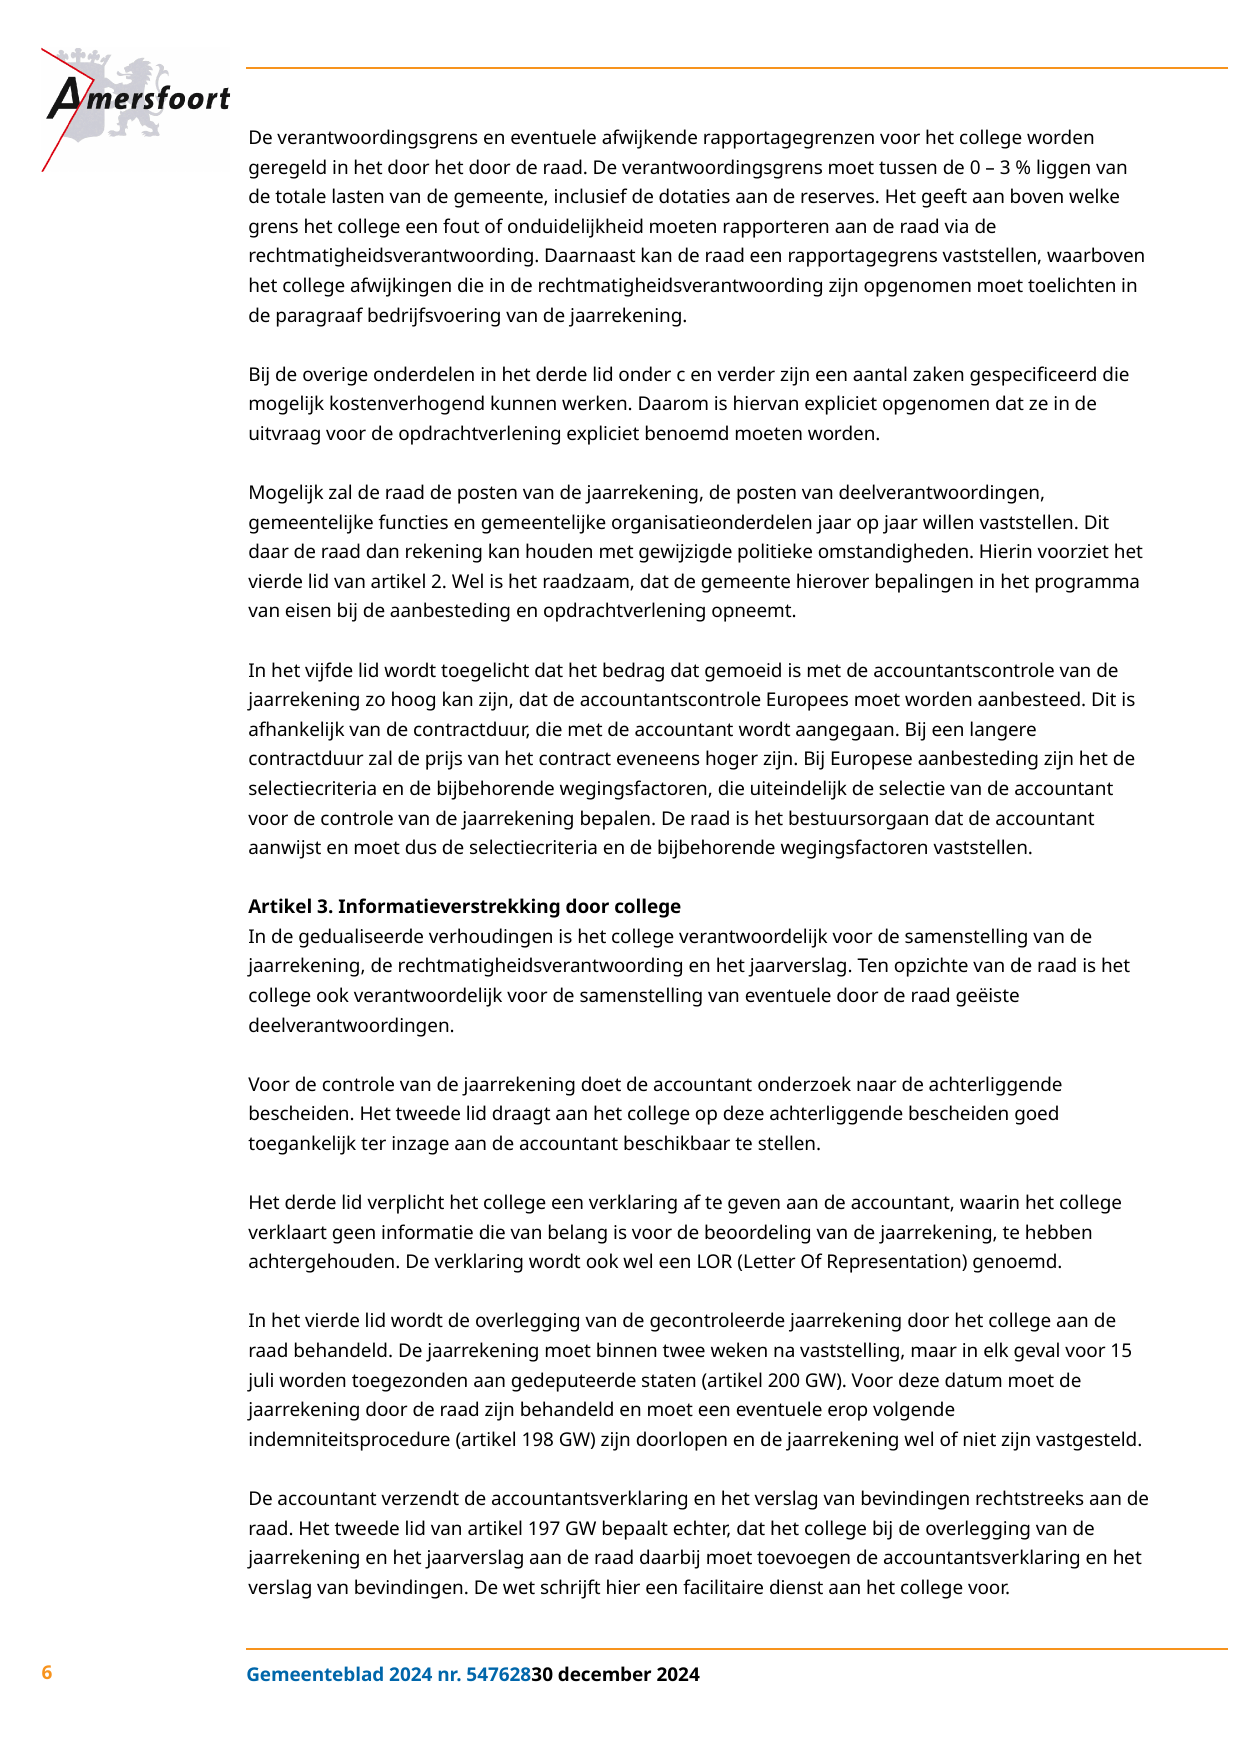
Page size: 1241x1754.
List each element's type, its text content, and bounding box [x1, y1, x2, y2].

text Voor de controle van de jaarrekening doet de accountant onderzoek naar de achterliggende bescheiden. Het tweede lid draagt aan het college op deze achterliggende bescheiden goed toegankelijk ter inzage aan de accountant beschikbaar te stellen. [248, 1071, 1152, 1156]
text Het derde lid verplicht het college een verklaring af te geven aan de accountant, waarin het college verklaart geen informatie die van belang is voor de beoordeling van de jaarrekening, te hebben achtergehouden. De verklaring wordt ook wel een LOR (Letter Of Representation) genoemd. [248, 1189, 1152, 1274]
text Mogelijk zal de raad de posten van de jaarrekening, de posten van deelverantwoordingen, gemeentelijke functies en gemeentelijke organisatieonderdelen jaar op jaar willen vaststellen. Dit daar de raad dan rekening kan houden met gewijzigde politieke omstandigheden. Hierin voorziet het vierde lid van artikel 2. Wel is het raadzaam, dat de gemeente hierover bepalingen in het programma van eisen bij de aanbesteding en opdrachtverlening opneemt. [248, 479, 1152, 623]
text In het vierde lid wordt de overlegging van de gecontroleerde jaarrekening door het college aan de raad behandeld. De jaarrekening moet binnen twee weken na vaststelling, maar in elk geval voor 15 juli worden toegezonden aan gedeputeerde staten (artikel 200 GW). Voor deze datum moet de jaarrekening door de raad zijn behandeld en moet een eventuele erop volgende indemniteitsprocedure (artikel 198 GW) zijn doorlopen en de jaarrekening wel of niet zijn vastgesteld. [248, 1308, 1152, 1452]
picture [41, 47, 231, 172]
text In de gedualiseerde verhoudingen is het college verantwoordelijk voor de samenstelling van de jaarrekening, de rechtmatigheidsverantwoording en het jaarverslag. Ten opzichte van de raad is het college ook verantwoordelijk voor de samenstelling van eventuele door de raad geëiste deelverantwoordingen. [248, 923, 1152, 1038]
text De accountant verzendt de accountantsverklaring en het verslag van bevindingen rechtstreeks aan de raad. Het tweede lid van artikel 197 GW bepaalt echter, dat het college bij de overlegging van de jaarrekening en het jaarverslag aan de raad daarbij moet toevoegen de accountantsverklaring en het verslag van bevindingen. De wet schrijft hier een facilitaire dienst aan het college voor. [248, 1485, 1152, 1600]
text In het vijfde lid wordt toegelicht dat het bedrag dat gemoeid is met de accountantscontrole van de jaarrekening zo hoog kan zijn, dat de accountantscontrole Europees moet worden aanbesteed. Dit is afhankelijk van de contractduur, die met de accountant wordt aangegaan. Bij een langere contractduur zal de prijs van het contract eveneens hoger zijn. Bij Europese aanbesteding zijn het de selectiecriteria en de bijbehorende wegingsfactoren, die uiteindelijk de selectie van de accountant voor de controle van de jaarrekening bepalen. De raad is het bestuursorgaan dat de accountant aanwijst en moet dus de selectiecriteria en de bijbehorende wegingsfactoren vaststellen. [248, 657, 1152, 860]
text De verantwoordingsgrens en eventuele afwijkende rapportagegrenzen voor het college worden geregeld in het door het door de raad. De verantwoordingsgrens moet tussen de 0 – 3 % liggen van de totale lasten van de gemeente, inclusief de dotaties aan de reserves. Het geeft aan boven welke grens het college een fout of onduidelijkheid moeten rapporteren aan de raad via de rechtmatigheidsverantwoording. Daarnaast kan de raad een rapportagegrens vaststellen, waarboven het college afwijkingen die in de rechtmatigheidsverantwoording zijn opgenomen moet toelichten in de paragraaf bedrijfsvoering van de jaarrekening. [248, 124, 1152, 328]
text Bij de overige onderdelen in het derde lid onder c en verder zijn een aantal zaken gespecificeerd die mogelijk kostenverhogend kunnen werken. Daarom is hiervan expliciet opgenomen dat ze in de uitvraag voor de opdrachtverlening expliciet benoemd moeten worden. [248, 361, 1152, 446]
text Artikel 3. Informatieverstrekking door college [248, 893, 1152, 919]
